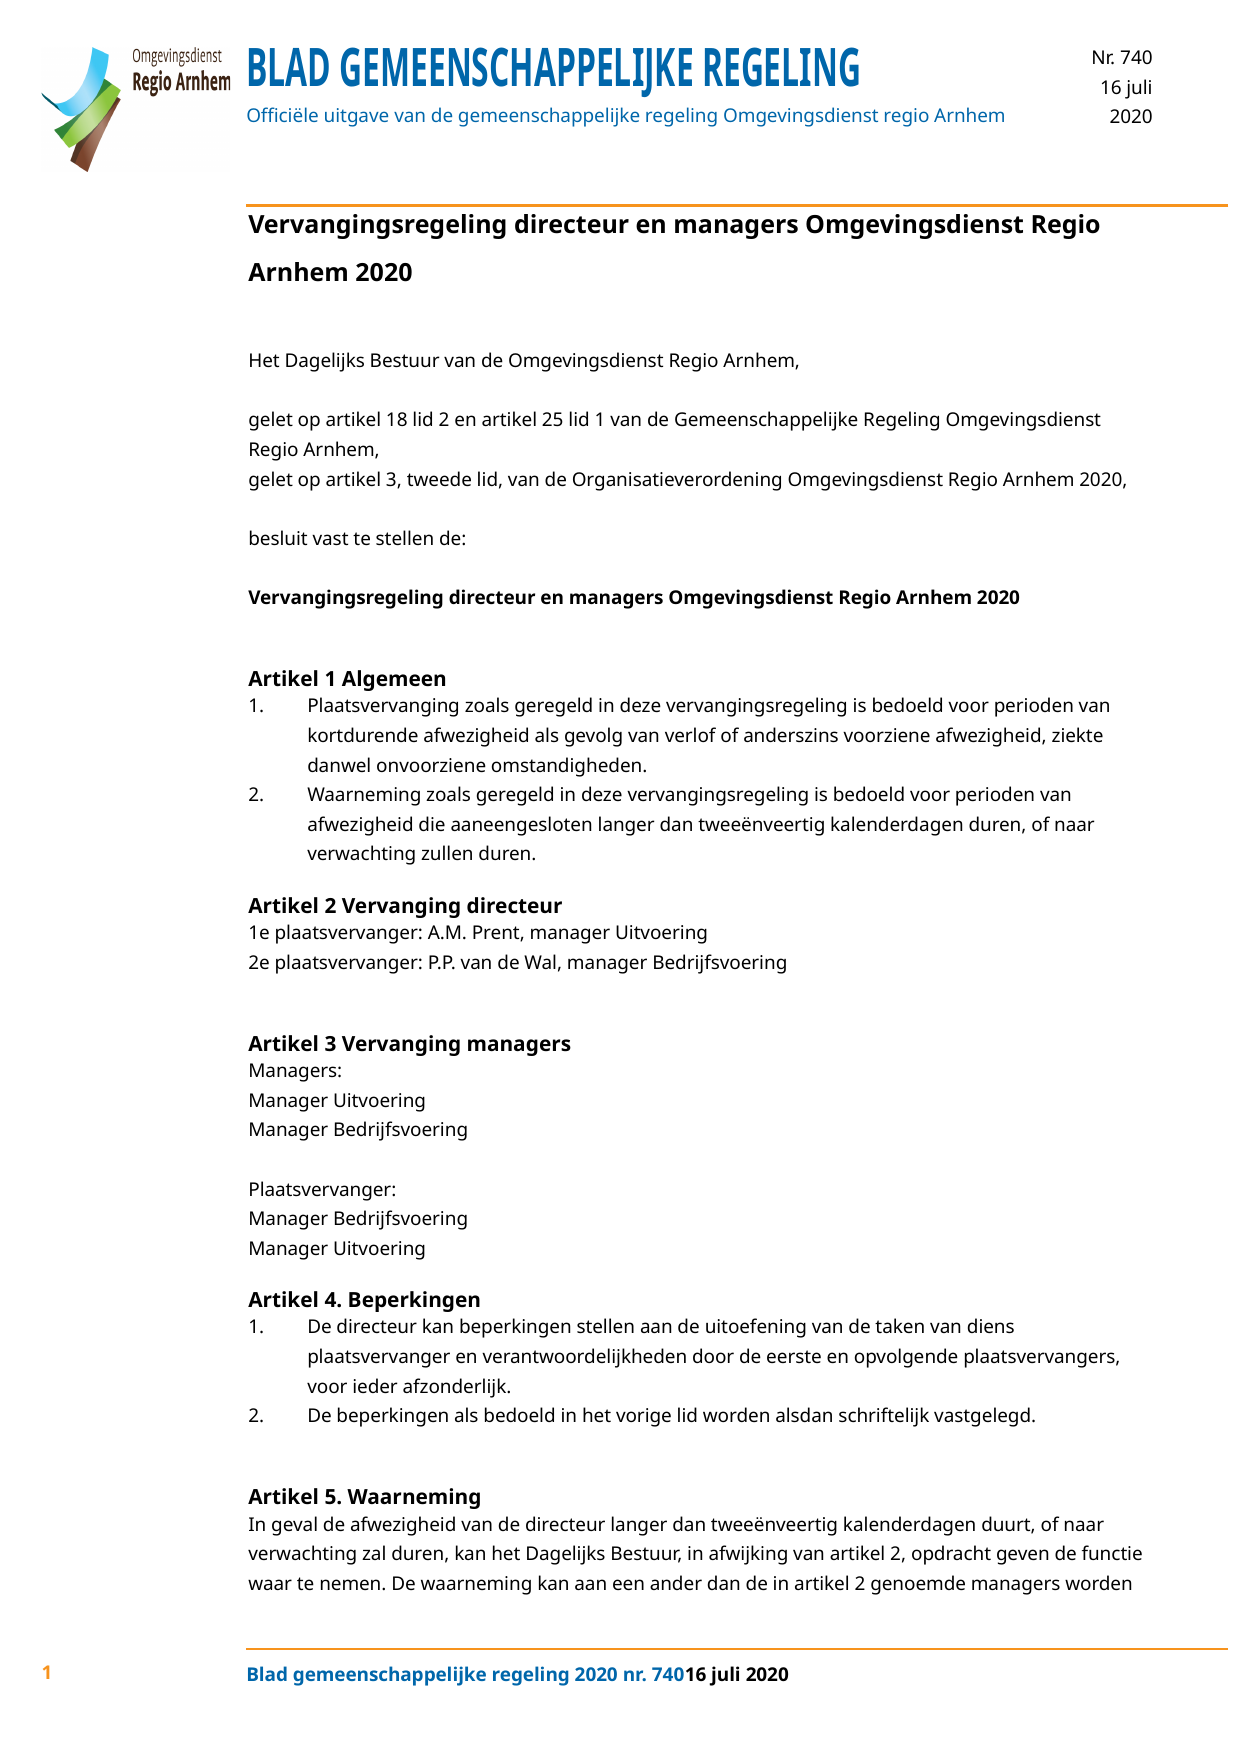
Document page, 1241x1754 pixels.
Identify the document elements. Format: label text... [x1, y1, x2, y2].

text 2e plaatsvervanger: P.P. van de Wal, manager Bedrijfsvoering [248, 949, 1152, 975]
text Plaatsvervanger: [248, 1176, 1152, 1201]
text Vervangingsregeling directeur en managers Omgevingsdienst Regio Arnhem 2020 [248, 584, 1152, 610]
list Plaatsvervanging zoals geregeld in deze vervangingsregeling is bedoeld voor perioden van kortdurende afwezigheid als gevolg van verlof of anderszins voorziene afwezigheid, ziekte danwel onvoorziene omstandigheden. [248, 693, 1152, 777]
list De directeur kan beperkingen stellen aan de uitoefening van de taken van diens plaatsvervanger en verantwoordelijkheden door de eerste en opvolgende plaatsvervangers, voor ieder afzonderlijk. [248, 1314, 1152, 1399]
text besluit vast te stellen de: [248, 525, 1152, 551]
text Artikel 1 Algemeen [248, 664, 1152, 693]
text Manager Uitvoering [248, 1235, 1152, 1261]
text gelet op artikel 3, tweede lid, van de Organisatieverordening Omgevingsdienst Regio Arnhem 2020, [248, 466, 1152, 492]
text gelet op artikel 18 lid 2 en artikel 25 lid 1 van de Gemeenschappelijke Regeling Omgevingsdienst Regio Arnhem, [248, 407, 1152, 462]
text Manager Bedrijfsvoering [248, 1205, 1152, 1231]
text Managers: [248, 1057, 1152, 1083]
text In geval de afwezigheid van de directeur langer dan tweeënveertig kalenderdagen duurt, of naar verwachting zal duren, kan het Dagelijks Bestuur, in afwijking van artikel 2, opdracht geven de functie waar te nemen. De waarneming kan aan een ander dan de in artikel 2 genoemde managers worden [248, 1511, 1152, 1596]
text Artikel 4. Beperkingen [248, 1285, 1152, 1314]
text Artikel 3 Vervanging managers [248, 1029, 1152, 1057]
text Het Dagelijks Bestuur van de Omgevingsdienst Regio Arnhem, [248, 347, 1152, 373]
text Artikel 2 Vervanging directeur [248, 891, 1152, 919]
text Manager Uitvoering [248, 1087, 1152, 1113]
picture [41, 47, 231, 172]
list De beperkingen als bedoeld in het vorige lid worden alsdan schriftelijk vastgelegd. [248, 1402, 1152, 1428]
text Artikel 5. Waarneming [248, 1482, 1152, 1511]
text Manager Bedrijfsvoering [248, 1117, 1152, 1142]
text Vervangingsregeling directeur en managers Omgevingsdienst Regio Arnhem 2020 [248, 207, 1152, 288]
text 1e plaatsvervanger: A.M. Prent, manager Uitvoering [248, 919, 1152, 945]
list Waarneming zoals geregeld in deze vervangingsregeling is bedoeld voor perioden van afwezigheid die aaneengesloten langer dan tweeënveertig kalenderdagen duren, of naar verwachting zullen duren. [248, 781, 1152, 866]
